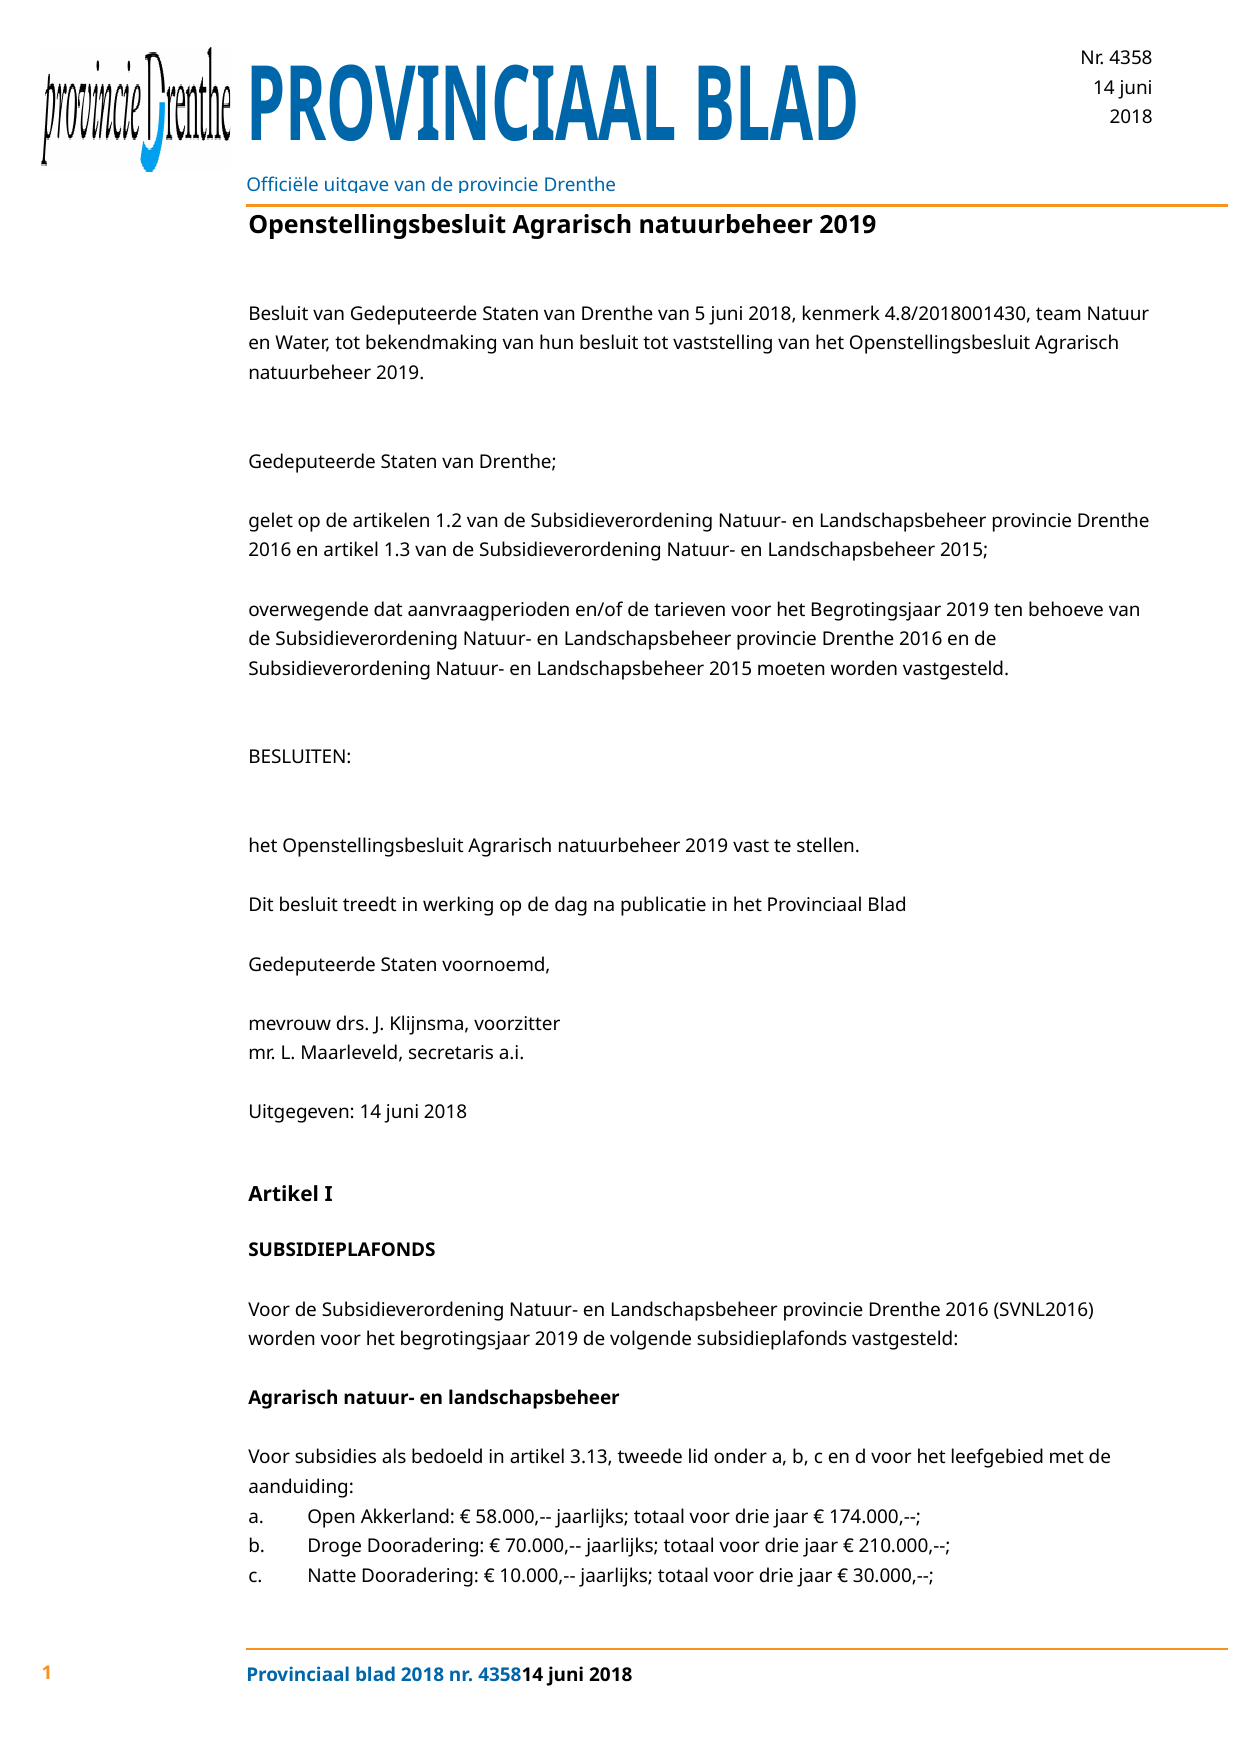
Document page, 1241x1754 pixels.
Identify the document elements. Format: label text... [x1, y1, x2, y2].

picture [41, 47, 231, 172]
list Open Akkerland: € 58.000,-- jaarlijks; totaal voor drie jaar € 174.000,--; [248, 1503, 1152, 1529]
text Voor subsidies als bedoeld in artikel 3.13, tweede lid onder a, b, c en d voor het leefgebied met de aanduiding: [248, 1444, 1152, 1499]
text Besluit van Gedeputeerde Staten van Drenthe van 5 juni 2018, kenmerk 4.8/2018001430, team Natuur en Water, tot bekendmaking van hun besluit tot vaststelling van het Openstellingsbesluit Agrarisch natuurbeheer 2019. [248, 300, 1152, 385]
text Agrarisch natuur- en landschapsbeheer [248, 1384, 1152, 1410]
text BESLUITEN: [248, 744, 1152, 769]
text overwegende dat aanvraagperioden en/of de tarieven voor het Begrotingsjaar 2019 ten behoeve van de Subsidieverordening Natuur- en Landschapsbeheer provincie Drenthe 2016 en de Subsidieverordening Natuur- en Landschapsbeheer 2015 moeten worden vastgesteld. [248, 596, 1152, 681]
text Gedeputeerde Staten van Drenthe; [248, 448, 1152, 473]
text mr. L. Maarleveld, secretaris a.i. [248, 1039, 1152, 1065]
text het Openstellingsbesluit Agrarisch natuurbeheer 2019 vast te stellen. [248, 832, 1152, 858]
text Uitgegeven: 14 juni 2018 [248, 1099, 1152, 1124]
list Natte Dooradering: € 10.000,-- jaarlijks; totaal voor drie jaar € 30.000,--; [248, 1562, 1152, 1588]
text Artikel I [248, 1179, 1152, 1207]
text Voor de Subsidieverordening Natuur- en Landschapsbeheer provincie Drenthe 2016 (SVNL2016) worden voor het begrotingsjaar 2019 de volgende subsidieplafonds vastgesteld: [248, 1296, 1152, 1351]
text Gedeputeerde Staten voornoemd, [248, 951, 1152, 976]
text Dit besluit treedt in werking op de dag na publicatie in het Provinciaal Blad [248, 892, 1152, 917]
text SUBSIDIEPLAFONDS [248, 1237, 1152, 1262]
list Droge Dooradering: € 70.000,-- jaarlijks; totaal voor drie jaar € 210.000,--; [248, 1532, 1152, 1558]
text Openstellingsbesluit Agrarisch natuurbeheer 2019 [248, 207, 1152, 241]
text mevrouw drs. J. Klijnsma, voorzitter [248, 1010, 1152, 1036]
text gelet op de artikelen 1.2 van de Subsidieverordening Natuur- en Landschapsbeheer provincie Drenthe 2016 en artikel 1.3 van de Subsidieverordening Natuur- en Landschapsbeheer 2015; [248, 507, 1152, 562]
